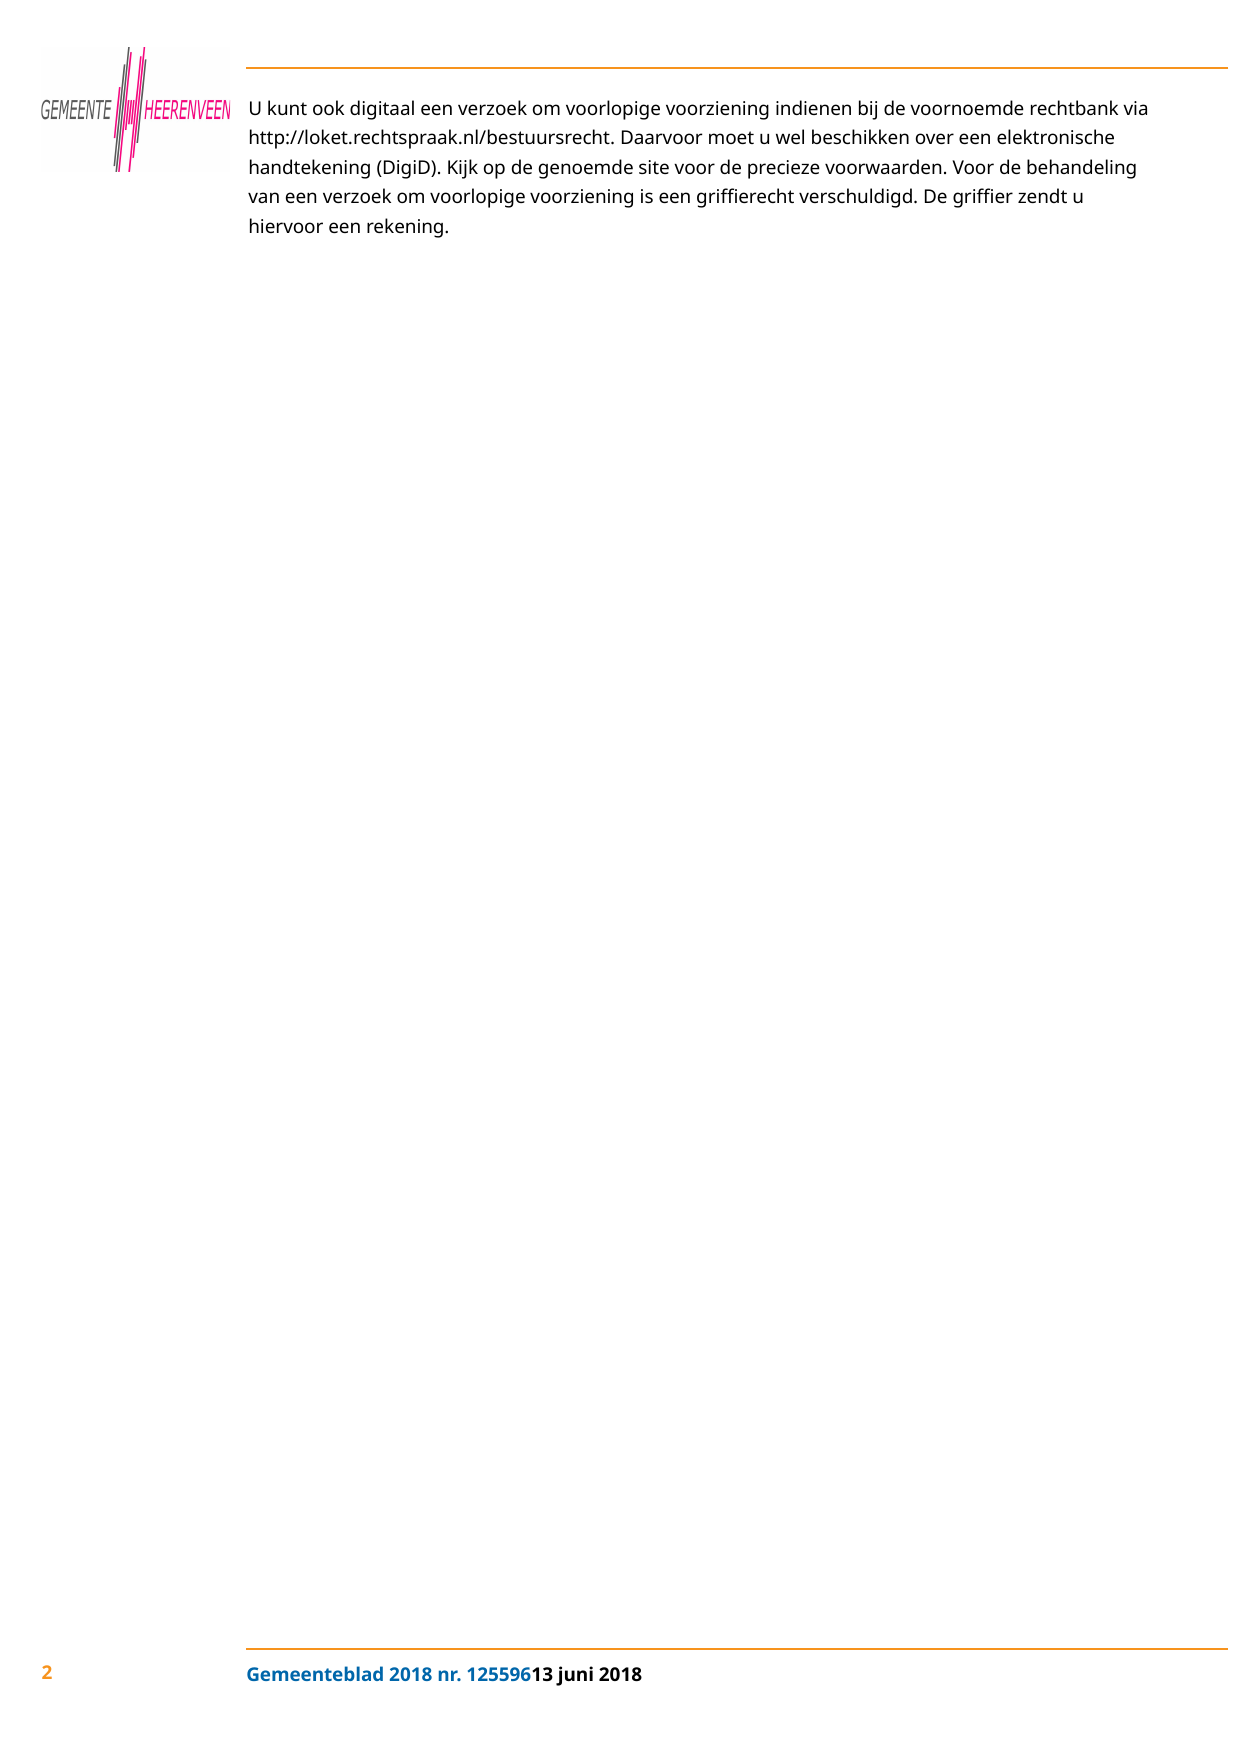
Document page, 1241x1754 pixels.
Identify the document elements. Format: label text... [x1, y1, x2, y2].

picture [41, 47, 231, 172]
text U kunt ook digitaal een verzoek om voorlopige voorziening indienen bij de voornoemde rechtbank via http://loket.rechtspraak.nl/bestuursrecht. Daarvoor moet u wel beschikken over een elektronische handtekening (DigiD). Kijk op de genoemde site voor de precieze voorwaarden. Voor de behandeling van een verzoek om voorlopige voorziening is een griffierecht verschuldigd. De griffier zendt u hiervoor een rekening. [248, 95, 1152, 239]
